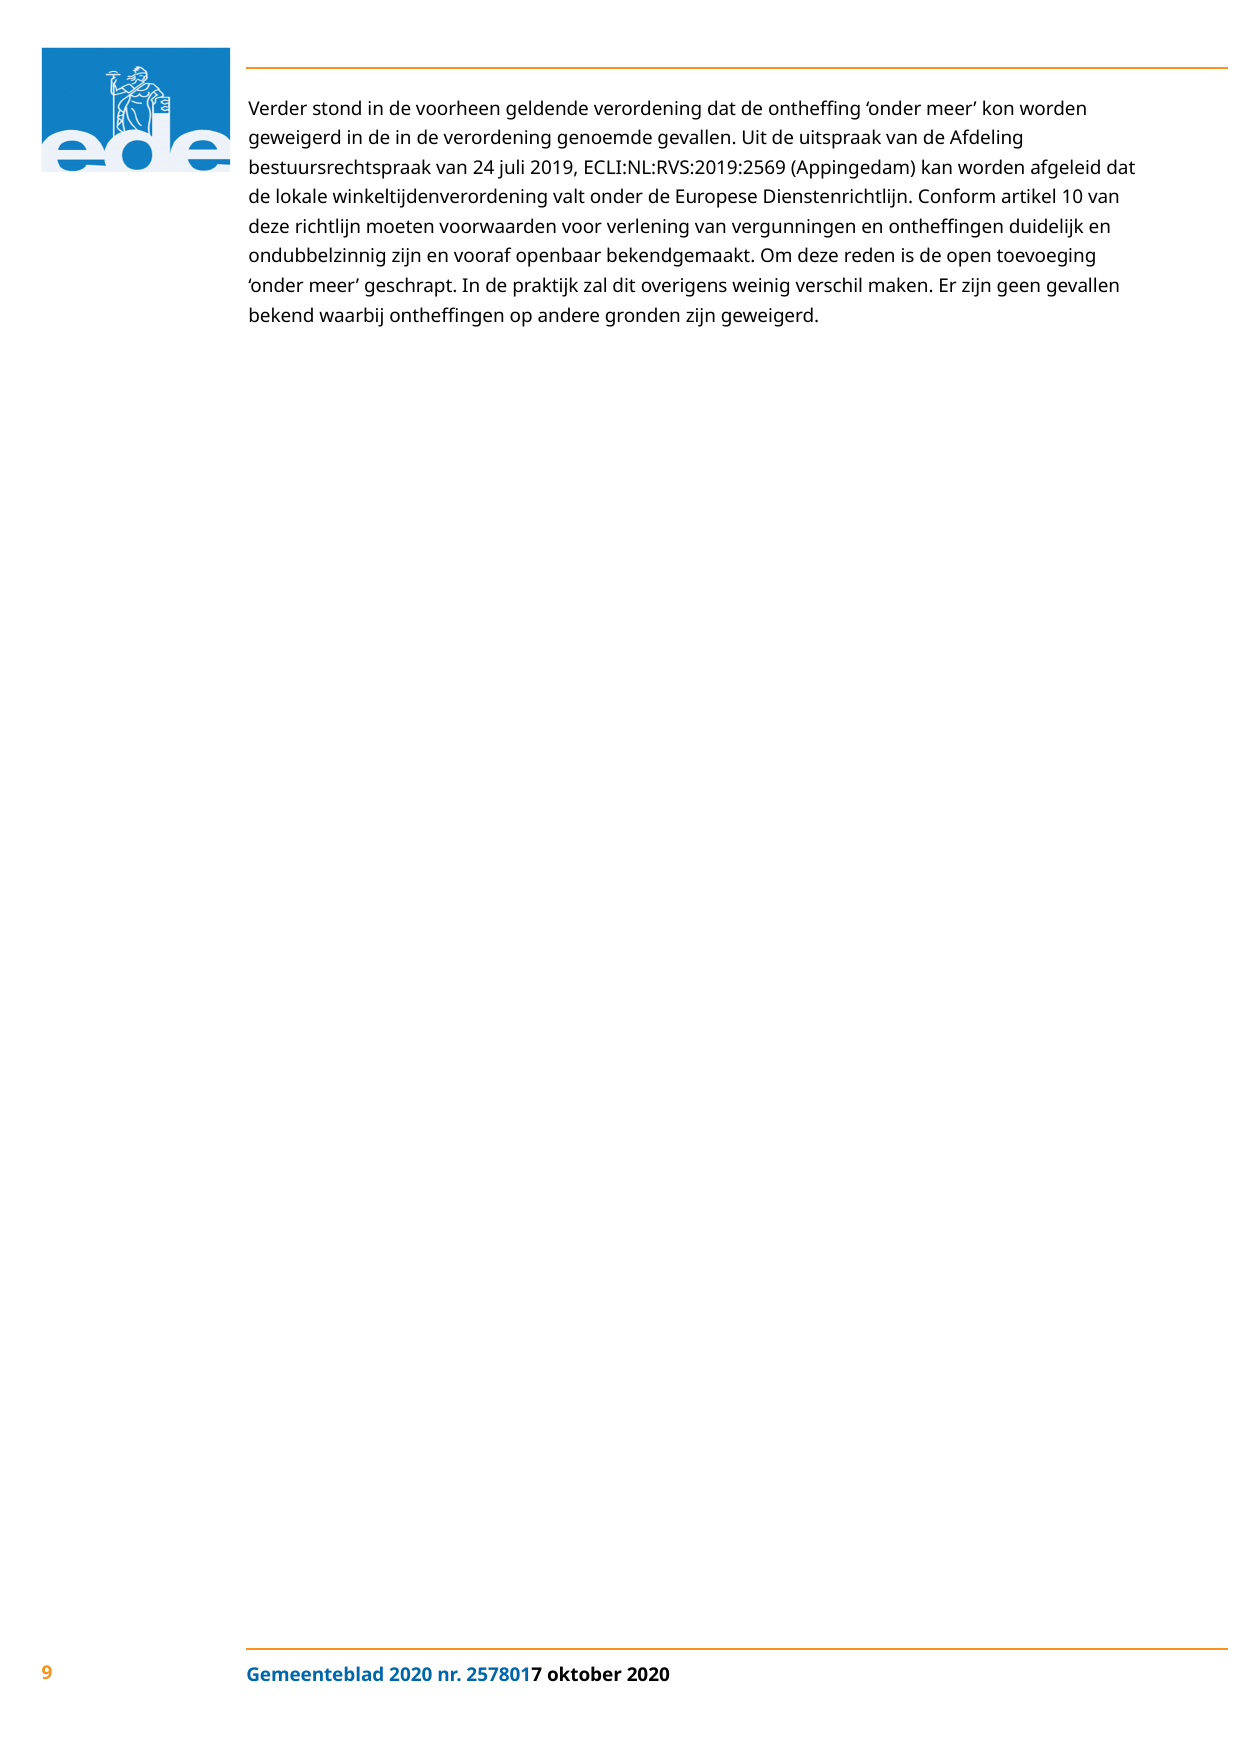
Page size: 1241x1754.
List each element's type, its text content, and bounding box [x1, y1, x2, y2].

picture [41, 47, 231, 172]
text Verder stond in de voorheen geldende verordening dat de ontheffing ‘onder meer’ kon worden geweigerd in de in de verordening genoemde gevallen. Uit de uitspraak van de Afdeling bestuursrechtspraak van 24 juli 2019, ECLI:NL:RVS:2019:2569 (Appingedam) kan worden afgeleid dat de lokale winkeltijdenverordening valt onder de Europese Dienstenrichtlijn. Conform artikel 10 van deze richtlijn moeten voorwaarden voor verlening van vergunningen en ontheffingen duidelijk en ondubbelzinnig zijn en vooraf openbaar bekendgemaakt. Om deze reden is de open toevoeging ‘onder meer’ geschrapt. In de praktijk zal dit overigens weinig verschil maken. Er zijn geen gevallen bekend waarbij ontheffingen op andere gronden zijn geweigerd. [248, 95, 1152, 328]
